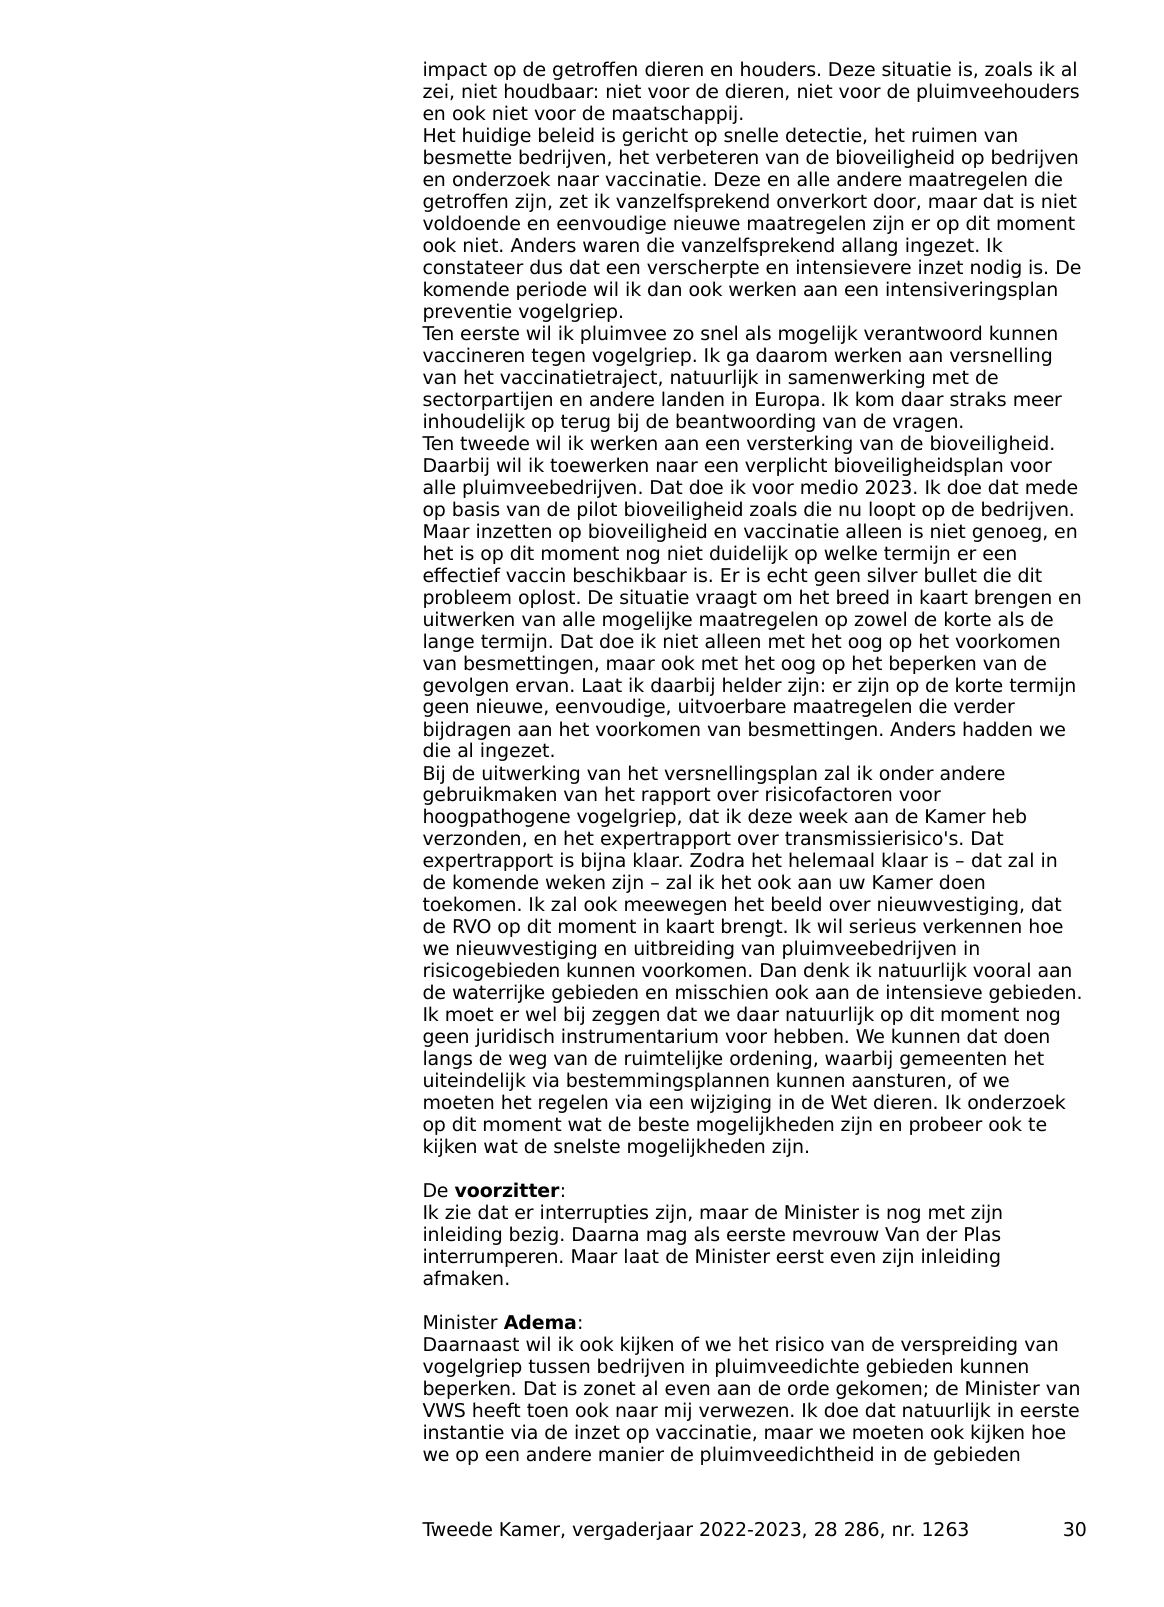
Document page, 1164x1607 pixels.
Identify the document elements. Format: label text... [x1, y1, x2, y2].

text Daarnaast wil ik ook kijken of we het risico van de verspreiding van vogelgriep tussen bedrijven in pluimveedichte gebieden kunnen beperken. Dat is zonet al even aan de orde gekomen; de Minister van VWS heeft toen ook naar mij verwezen. Ik doe dat natuurlijk in eerste instantie via de inzet op vaccinatie, maar we moeten ook kijken hoe we op een andere manier de pluimveedichtheid in de gebieden [422, 1334, 1087, 1466]
text Ik zie dat er interrupties zijn, maar de Minister is nog met zijn inleiding bezig. Daarna mag als eerste mevrouw Van der Plas interrumperen. Maar laat de Minister eerst even zijn inleiding afmaken. [422, 1202, 1087, 1290]
text Ten tweede wil ik werken aan een versterking van de bioveiligheid. Daarbij wil ik toewerken naar een verplicht bioveiligheidsplan voor alle pluimveebedrijven. Dat doe ik voor medio 2023. Ik doe dat mede op basis van de pilot bioveiligheid zoals die nu loopt op de bedrijven. [422, 433, 1087, 521]
text Bij de uitwerking van het versnellingsplan zal ik onder andere gebruikmaken van het rapport over risicofactoren voor hoogpathogene vogelgriep, dat ik deze week aan de Kamer heb verzonden, en het expertrapport over transmissierisico's. Dat expertrapport is bijna klaar. Zodra het helemaal klaar is – dat zal in de komende weken zijn – zal ik het ook aan uw Kamer doen toekomen. Ik zal ook meewegen het beeld over nieuwvestiging, dat de RVO op dit moment in kaart brengt. Ik wil serieus verkennen hoe we nieuwvestiging en uitbreiding van pluimveebedrijven in risicogebieden kunnen voorkomen. Dan denk ik natuurlijk vooral aan de waterrijke gebieden en misschien ook aan de intensieve gebieden. Ik moet er wel bij zeggen dat we daar natuurlijk op dit moment nog geen juridisch instrumentarium voor hebben. We kunnen dat doen langs de weg van de ruimtelijke ordening, waarbij gemeenten het uiteindelijk via bestemmingsplannen kunnen aansturen, of we moeten het regelen via een wijziging in de Wet dieren. Ik onderzoek op dit moment wat de beste mogelijkheden zijn en probeer ook te kijken wat de snelste mogelijkheden zijn. [422, 762, 1087, 1158]
text Ten eerste wil ik pluimvee zo snel als mogelijk verantwoord kunnen vaccineren tegen vogelgriep. Ik ga daarom werken aan versnelling van het vaccinatietraject, natuurlijk in samenwerking met de sectorpartijen en andere landen in Europa. Ik kom daar straks meer inhoudelijk op terug bij de beantwoording van de vragen. [422, 323, 1087, 433]
text Minister Adema: [422, 1312, 1087, 1334]
text De voorzitter: [422, 1180, 1087, 1202]
text Het huidige beleid is gericht op snelle detectie, het ruimen van besmette bedrijven, het verbeteren van de bioveiligheid op bedrijven en onderzoek naar vaccinatie. Deze en alle andere maatregelen die getroffen zijn, zet ik vanzelfsprekend onverkort door, maar dat is niet voldoende en eenvoudige nieuwe maatregelen zijn er op dit moment ook niet. Anders waren die vanzelfsprekend allang ingezet. Ik constateer dus dat een verscherpte en intensievere inzet nodig is. De komende periode wil ik dan ook werken aan een intensiveringsplan preventie vogelgriep. [422, 125, 1087, 323]
text Maar inzetten op bioveiligheid en vaccinatie alleen is niet genoeg, en het is op dit moment nog niet duidelijk op welke termijn er een effectief vaccin beschikbaar is. Er is echt geen silver bullet die dit probleem oplost. De situatie vraagt om het breed in kaart brengen en uitwerken van alle mogelijke maatregelen op zowel de korte als de lange termijn. Dat doe ik niet alleen met het oog op het voorkomen van besmettingen, maar ook met het oog op het beperken van de gevolgen ervan. Laat ik daarbij helder zijn: er zijn op de korte termijn geen nieuwe, eenvoudige, uitvoerbare maatregelen die verder bijdragen aan het voorkomen van besmettingen. Anders hadden we die al ingezet. [422, 521, 1087, 762]
text impact op de getroffen dieren en houders. Deze situatie is, zoals ik al zei, niet houdbaar: niet voor de dieren, niet voor de pluimveehouders en ook niet voor de maatschappij. [422, 59, 1087, 125]
